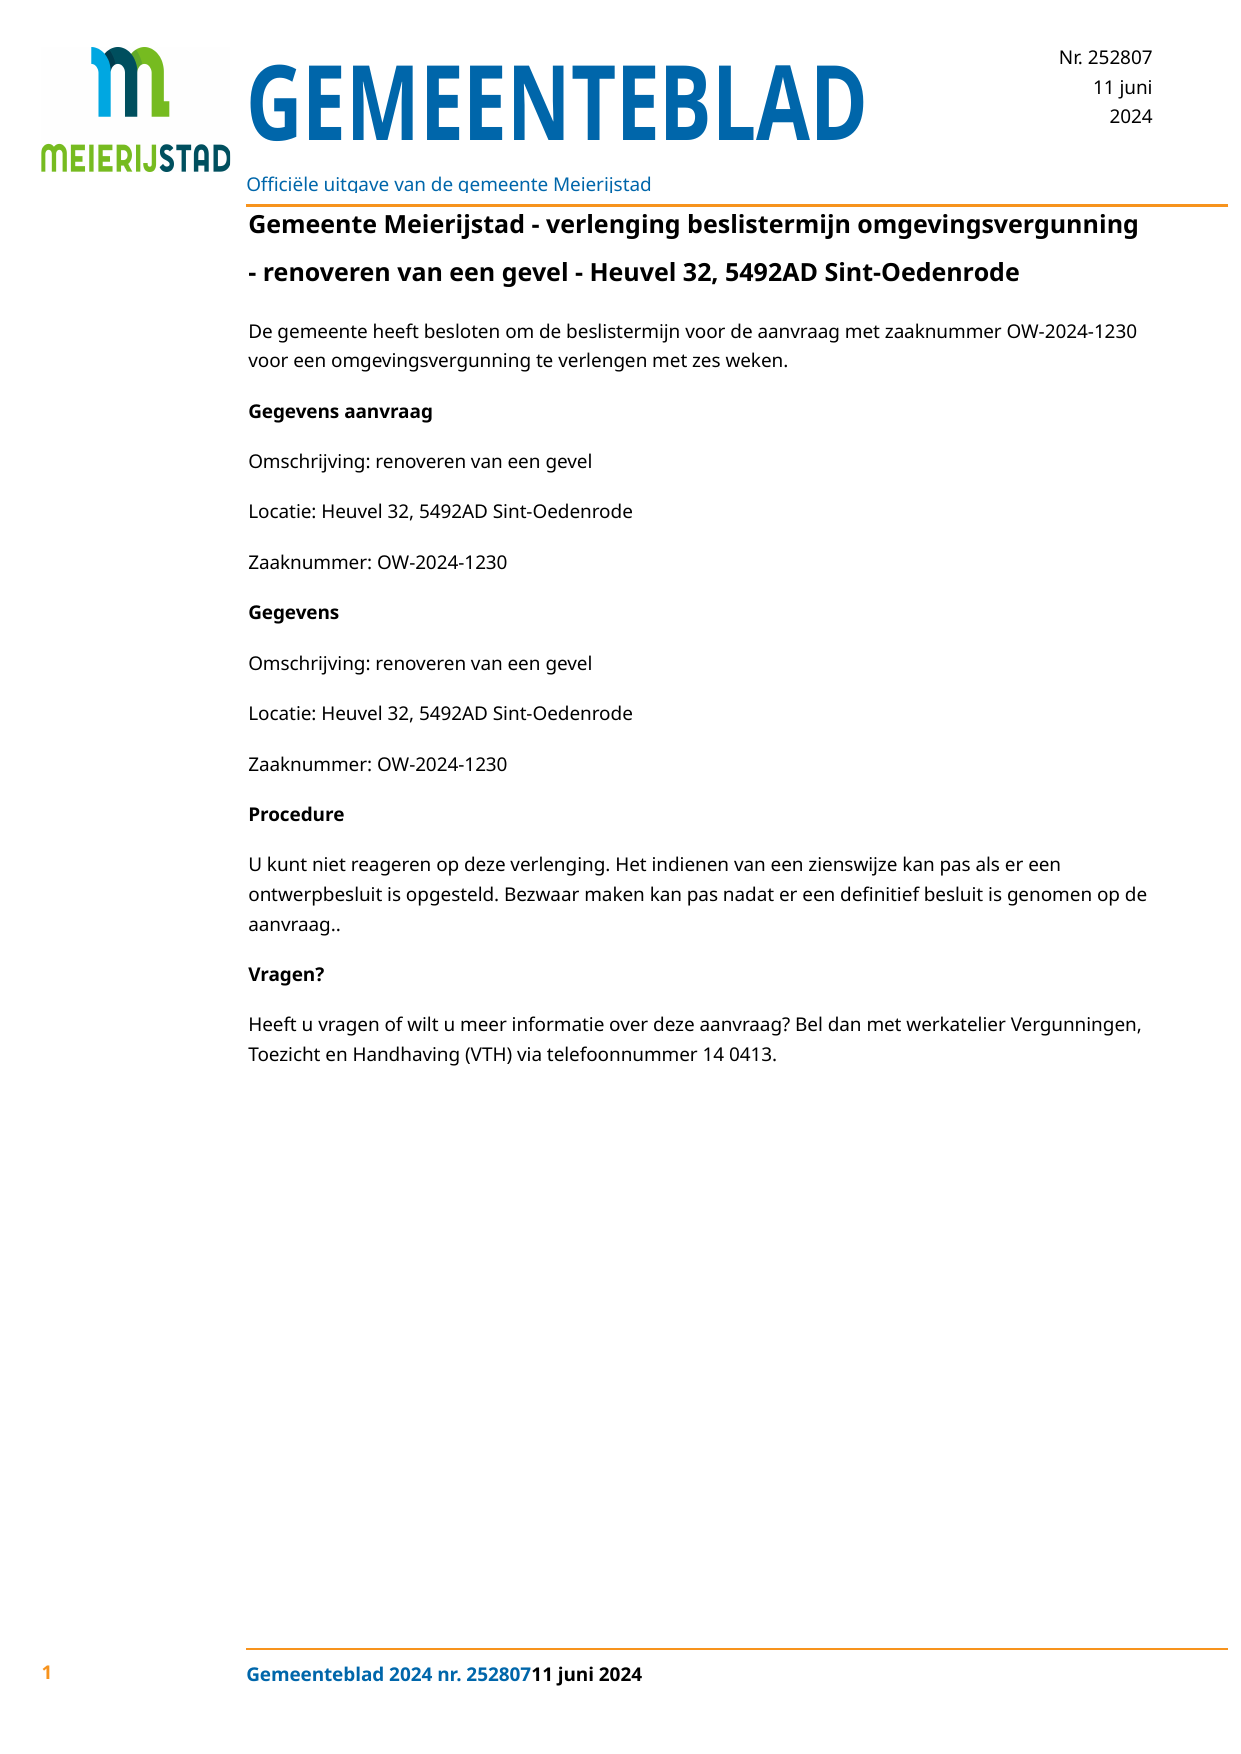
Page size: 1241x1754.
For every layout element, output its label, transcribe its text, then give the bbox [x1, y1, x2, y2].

text Heeft u vragen of wilt u meer informatie over deze aanvraag? Bel dan met werkatelier Vergunningen, Toezicht en Handhaving (VTH) via telefoonnummer 14 0413. [248, 1012, 1152, 1067]
text Omschrijving: renoveren van een gevel [248, 448, 1152, 474]
text Gemeente Meierijstad - verlenging beslistermijn omgevingsvergunning - renoveren van een gevel - Heuvel 32, 5492AD Sint-Oedenrode [248, 207, 1152, 288]
text Locatie: Heuvel 32, 5492AD Sint-Oedenrode [248, 499, 1152, 524]
text Gegevens [248, 599, 1152, 625]
text Vragen? [248, 961, 1152, 987]
text De gemeente heeft besloten om de beslistermijn voor de aanvraag met zaaknummer OW-2024-1230 voor een omgevingsvergunning te verlengen met zes weken. [248, 318, 1152, 373]
text Procedure [248, 801, 1152, 827]
text U kunt niet reageren op deze verlenging. Het indienen van een zienswijze kan pas als er een ontwerpbesluit is opgesteld. Bezwaar maken kan pas nadat er een definitief besluit is genomen op de aanvraag.. [248, 852, 1152, 937]
text Zaaknummer: OW-2024-1230 [248, 549, 1152, 575]
picture [41, 47, 231, 172]
text Locatie: Heuvel 32, 5492AD Sint-Oedenrode [248, 700, 1152, 726]
text Gegevens aanvraag [248, 398, 1152, 424]
text Zaaknummer: OW-2024-1230 [248, 751, 1152, 777]
text Omschrijving: renoveren van een gevel [248, 650, 1152, 676]
